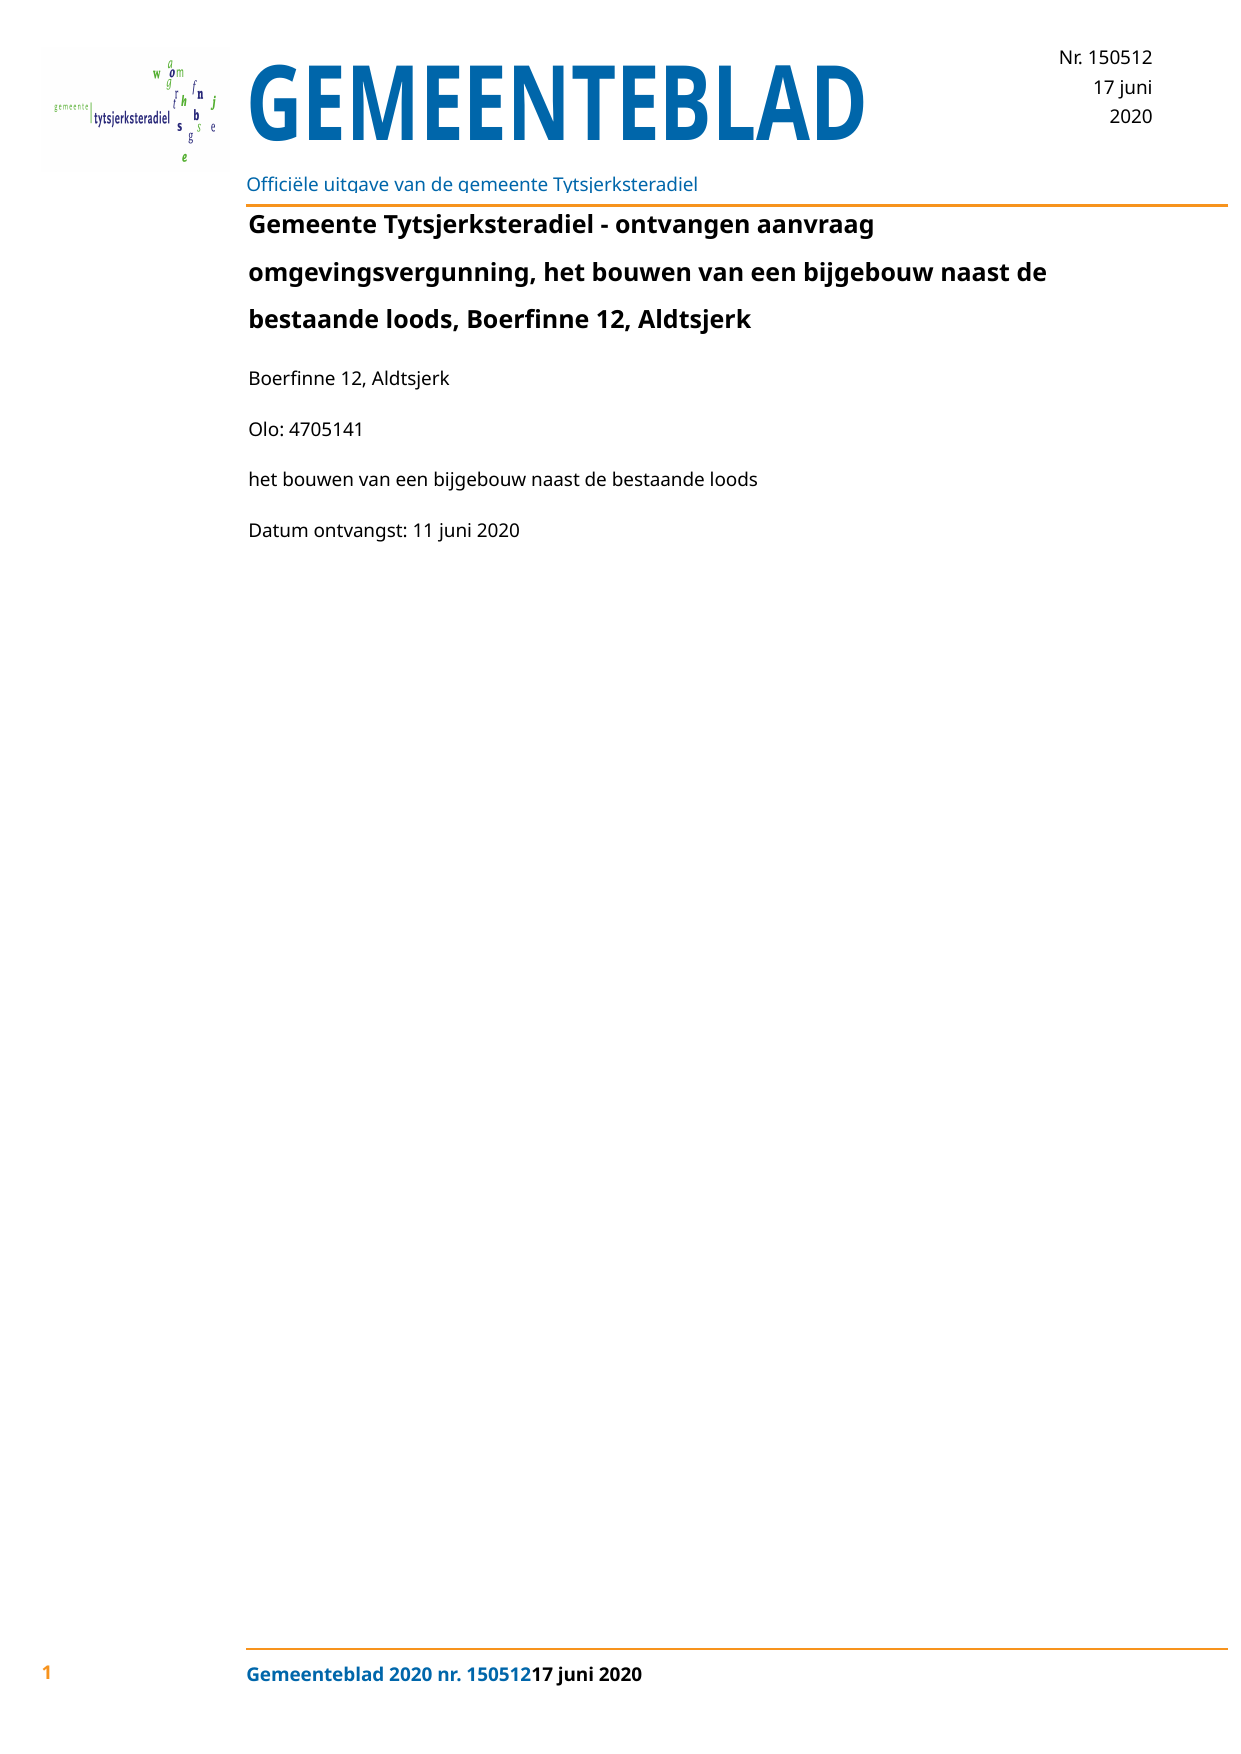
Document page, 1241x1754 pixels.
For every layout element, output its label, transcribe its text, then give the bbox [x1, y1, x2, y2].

text het bouwen van een bijgebouw naast de bestaande loods [248, 466, 1152, 492]
picture [41, 47, 231, 172]
text Gemeente Tytsjerksteradiel - ontvangen aanvraag omgevingsvergunning, het bouwen van een bijgebouw naast de bestaande loods, Boerfinne 12, Aldtsjerk [248, 207, 1152, 336]
text Boerfinne 12, Aldtsjerk [248, 366, 1152, 391]
text Olo: 4705141 [248, 416, 1152, 442]
text Datum ontvangst: 11 juni 2020 [248, 517, 1152, 542]
